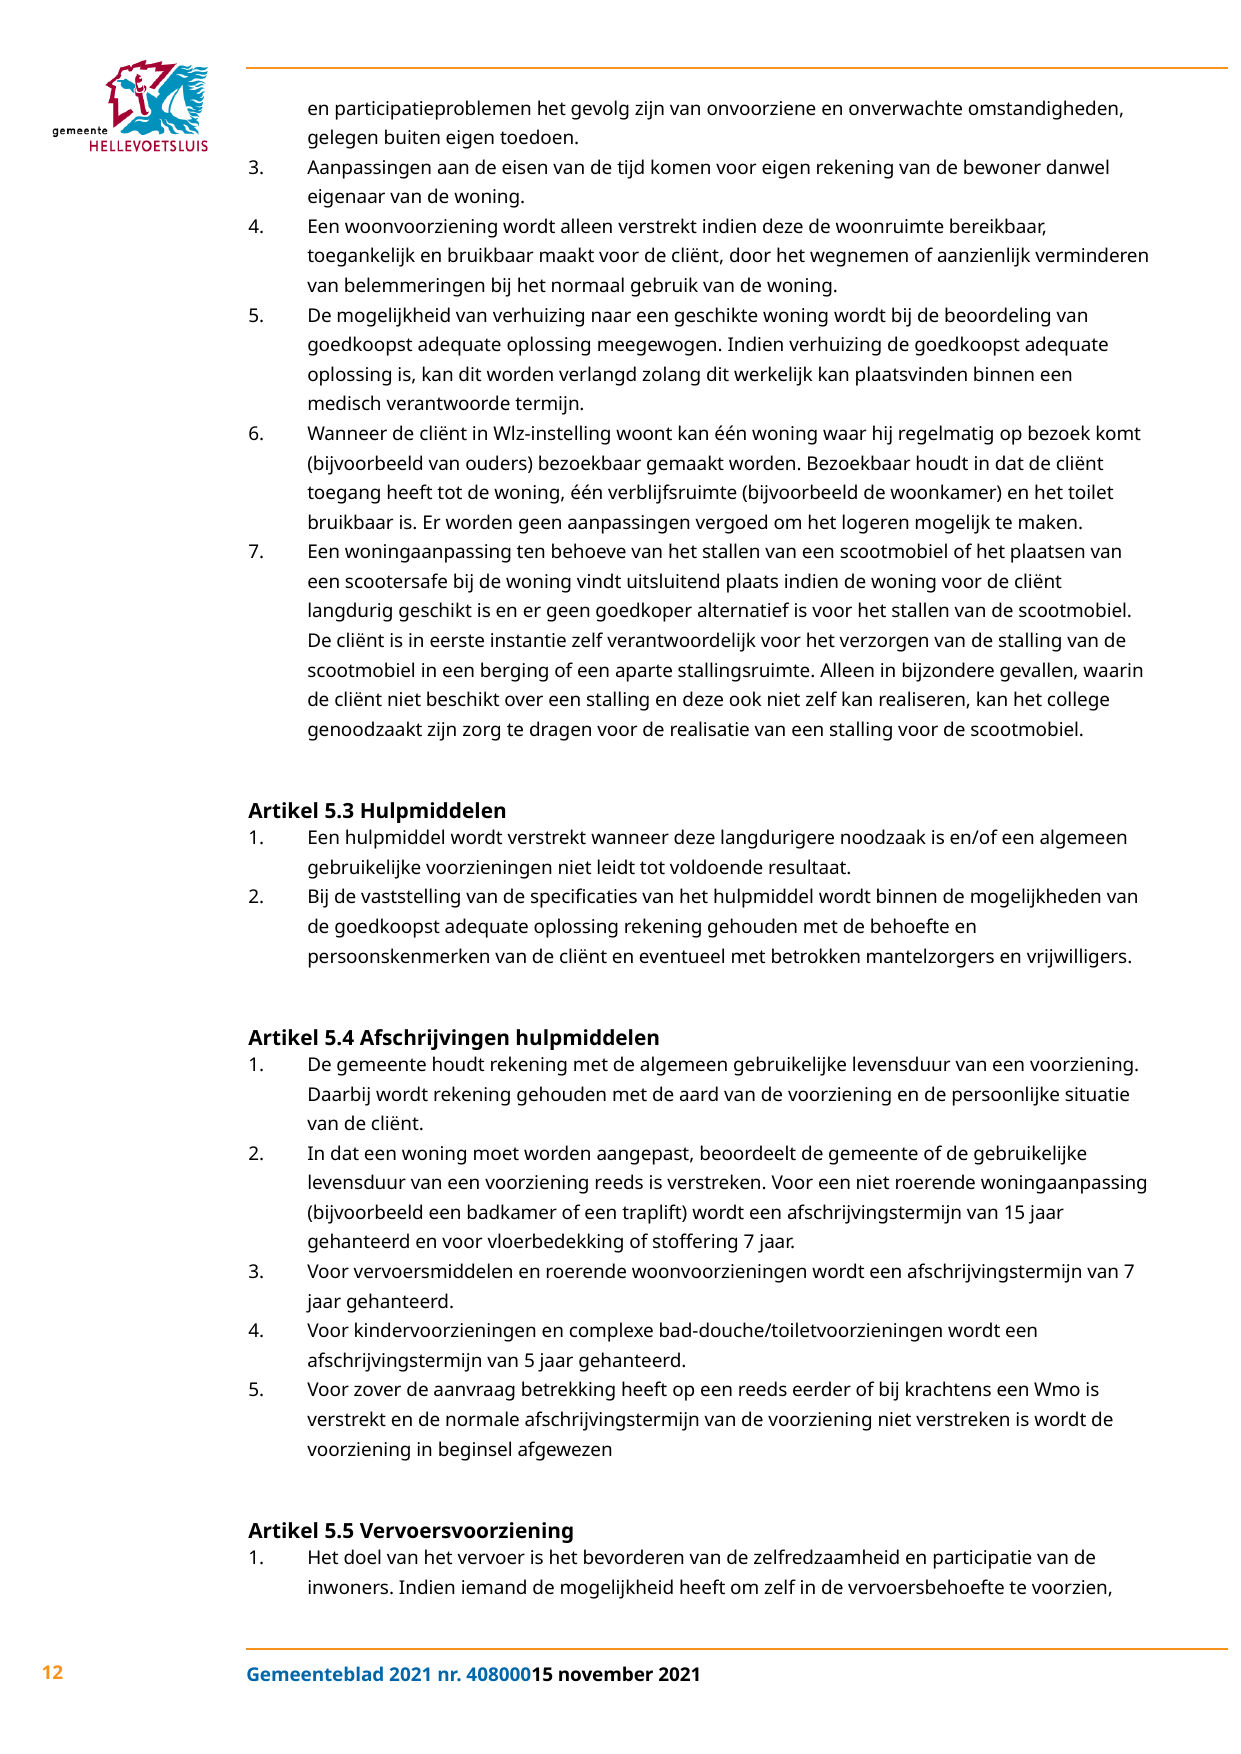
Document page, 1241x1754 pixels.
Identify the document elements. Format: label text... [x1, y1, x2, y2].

text Artikel 5.4 Afschrijvingen hulpmiddelen [248, 1023, 1152, 1051]
list De mogelijkheid van verhuizing naar een geschikte woning wordt bij de beoordeling van goedkoopst adequate oplossing meegewogen. Indien verhuizing de goedkoopst adequate oplossing is, kan dit worden verlangd zolang dit werkelijk kan plaatsvinden binnen een medisch verantwoorde termijn. [248, 302, 1152, 416]
list De gemeente houdt rekening met de algemeen gebruikelijke levensduur van een voorziening. Daarbij wordt rekening gehouden met de aard van de voorziening en de persoonlijke situatie van de cliënt. [248, 1051, 1152, 1136]
list Het doel van het vervoer is het bevorderen van de zelfredzaamheid en participatie van de inwoners. Indien iemand de mogelijkheid heeft om zelf in de vervoersbehoefte te voorzien, [248, 1544, 1152, 1599]
list Een woonvoorziening wordt alleen verstrekt indien deze de woonruimte bereikbaar, toegankelijk en bruikbaar maakt voor de cliënt, door het wegnemen of aanzienlijk verminderen van belemmeringen bij het normaal gebruik van de woning. [248, 213, 1152, 298]
list Een woningaanpassing ten behoeve van het stallen van een scootmobiel of het plaatsen van een scootersafe bij de woning vindt uitsluitend plaats indien de woning voor de cliënt langdurig geschikt is en er geen goedkoper alternatief is voor het stallen van de scootmobiel. De cliënt is in eerste instantie zelf verantwoordelijk voor het verzorgen van de stalling van de scootmobiel in een berging of een aparte stallingsruimte. Alleen in bijzondere gevallen, waarin de cliënt niet beschikt over een stalling en deze ook niet zelf kan realiseren, kan het college genoodzaakt zijn zorg te dragen voor de realisatie van een stalling voor de scootmobiel. [248, 538, 1152, 742]
text Artikel 5.3 Hulpmiddelen [248, 796, 1152, 824]
list In dat een woning moet worden aangepast, beoordeelt de gemeente of de gebruikelijke levensduur van een voorziening reeds is verstreken. Voor een niet roerende woningaanpassing (bijvoorbeeld een badkamer of een traplift) wordt een afschrijvingstermijn van 15 jaar gehanteerd en voor vloerbedekking of stoffering 7 jaar. [248, 1140, 1152, 1254]
list Aanpassingen aan de eisen van de tijd komen voor eigen rekening van de bewoner danwel eigenaar van de woning. [248, 154, 1152, 209]
list en participatieproblemen het gevolg zijn van onvoorziene en onverwachte omstandigheden, gelegen buiten eigen toedoen. [248, 95, 1152, 150]
picture [41, 47, 231, 172]
list Bij de vaststelling van de specificaties van het hulpmiddel wordt binnen de mogelijkheden van de goedkoopst adequate oplossing rekening gehouden met de behoefte en persoonskenmerken van de cliënt en eventueel met betrokken mantelzorgers en vrijwilligers. [248, 884, 1152, 968]
list Wanneer de cliënt in Wlz-instelling woont kan één woning waar hij regelmatig op bezoek komt (bijvoorbeeld van ouders) bezoekbaar gemaakt worden. Bezoekbaar houdt in dat de cliënt toegang heeft tot de woning, één verblijfsruimte (bijvoorbeeld de woonkamer) en het toilet bruikbaar is. Er worden geen aanpassingen vergoed om het logeren mogelijk te maken. [248, 420, 1152, 535]
list Een hulpmiddel wordt verstrekt wanneer deze langdurigere noodzaak is en/of een algemeen gebruikelijke voorzieningen niet leidt tot voldoende resultaat. [248, 824, 1152, 880]
list Voor vervoersmiddelen en roerende woonvoorzieningen wordt een afschrijvingstermijn van 7 jaar gehanteerd. [248, 1258, 1152, 1314]
text Artikel 5.5 Vervoersvoorziening [248, 1516, 1152, 1544]
list Voor kindervoorzieningen en complexe bad-douche/toiletvoorzieningen wordt een afschrijvingstermijn van 5 jaar gehanteerd. [248, 1317, 1152, 1373]
list Voor zover de aanvraag betrekking heeft op een reeds eerder of bij krachtens een Wmo is verstrekt en de normale afschrijvingstermijn van de voorziening niet verstreken is wordt de voorziening in beginsel afgewezen [248, 1377, 1152, 1462]
